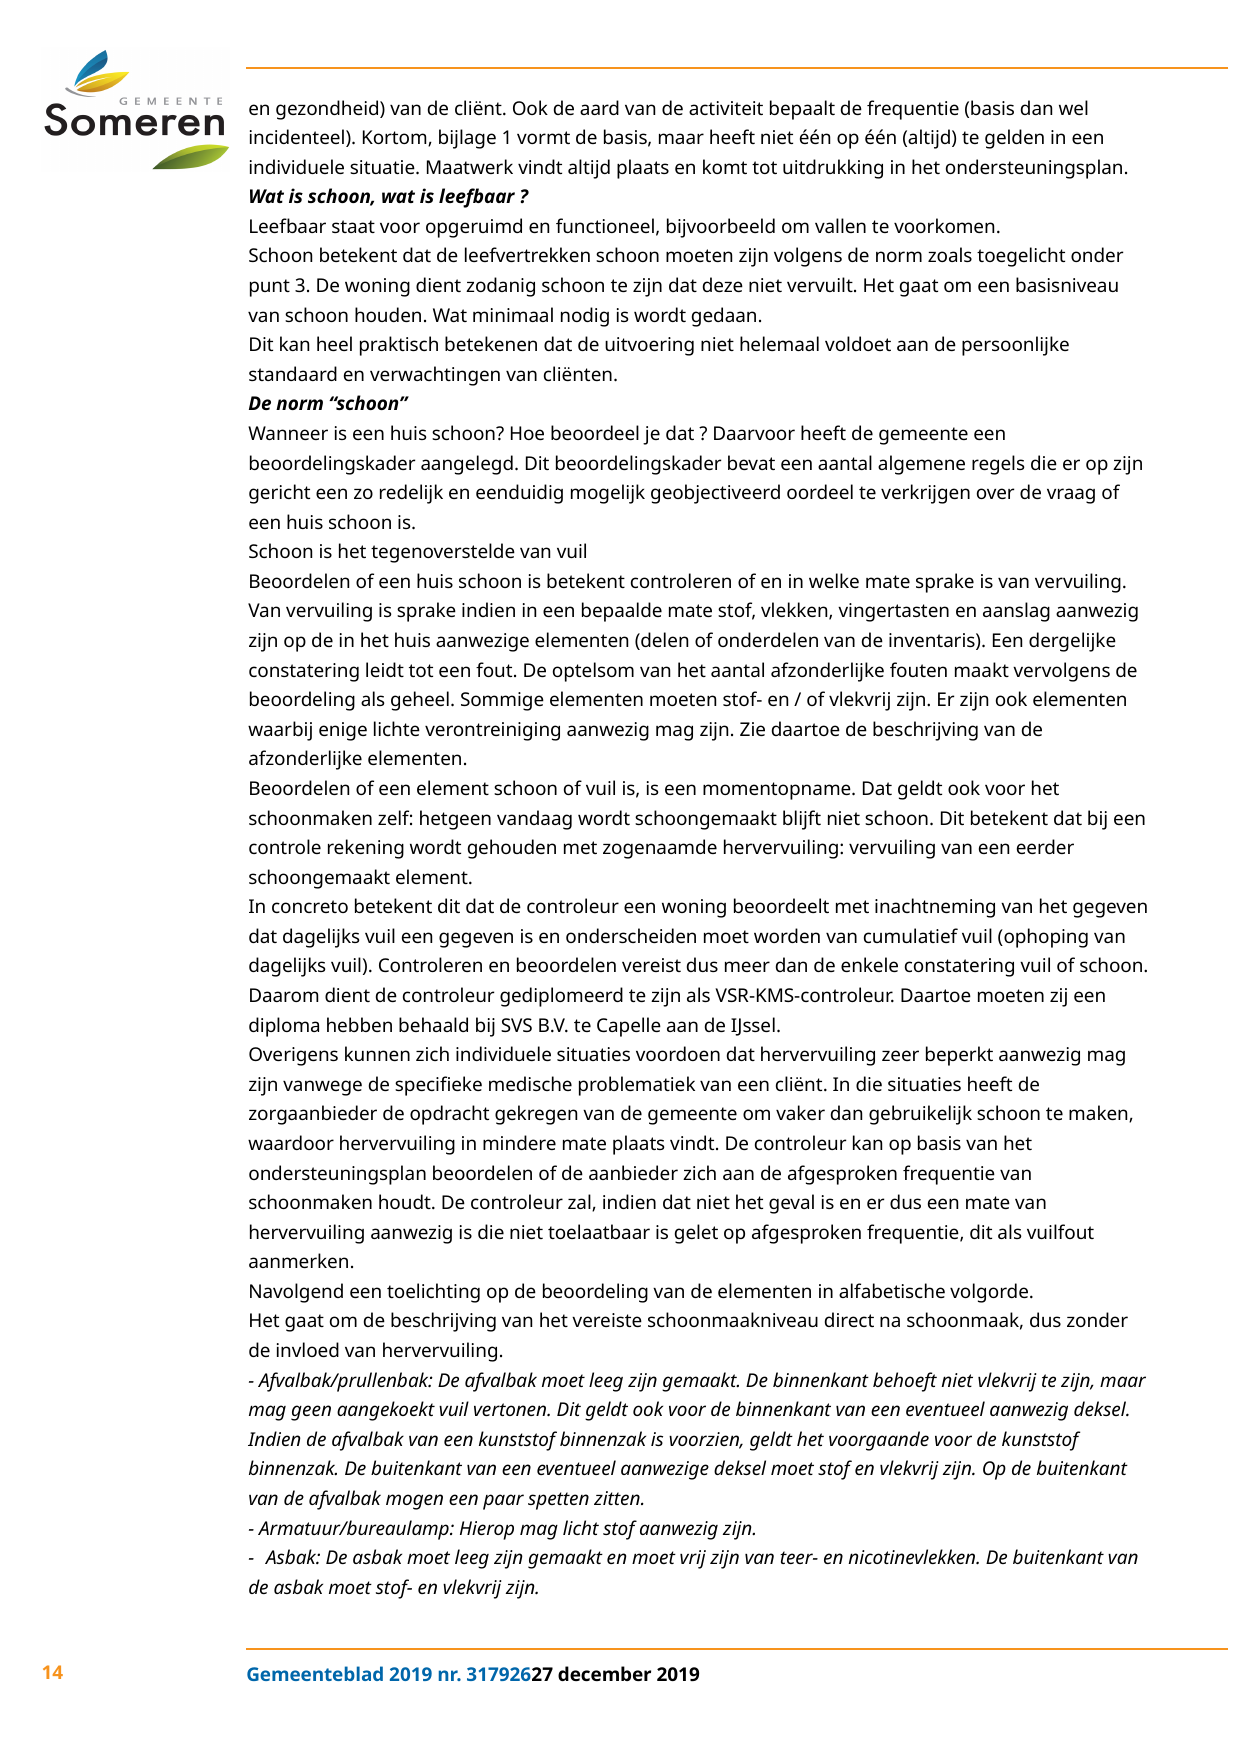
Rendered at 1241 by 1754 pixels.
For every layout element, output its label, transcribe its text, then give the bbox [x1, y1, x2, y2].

text In concreto betekent dit dat de controleur een woning beoordeelt met inachtneming van het gegeven dat dagelijks vuil een gegeven is en onderscheiden moet worden van cumulatief vuil (ophoping van dagelijks vuil). Controleren en beoordelen vereist dus meer dan de enkele constatering vuil of schoon. Daarom dient de controleur gediplomeerd te zijn als VSR-KMS-controleur. Daartoe moeten zij een diploma hebben behaald bij SVS B.V. te Capelle aan de IJssel. [248, 893, 1152, 1038]
text Overigens kunnen zich individuele situaties voordoen dat hervervuiling zeer beperkt aanwezig mag zijn vanwege de specifieke medische problematiek van een cliënt. In die situaties heeft de zorgaanbieder de opdracht gekregen van de gemeente om vaker dan gebruikelijk schoon te maken, waardoor hervervuiling in mindere mate plaats vindt. De controleur kan op basis van het ondersteuningsplan beoordelen of de aanbieder zich aan de afgesproken frequentie van schoonmaken houdt. De controleur zal, indien dat niet het geval is en er dus een mate van hervervuiling aanwezig is die niet toelaatbaar is gelet op afgesproken frequentie, dit als vuilfout aanmerken. [248, 1041, 1152, 1274]
text Beoordelen of een element schoon of vuil is, is een momentopname. Dat geldt ook voor het schoonmaken zelf: hetgeen vandaag wordt schoongemaakt blijft niet schoon. Dit betekent dat bij een controle rekening wordt gehouden met zogenaamde hervervuiling: vervuiling van een eerder schoongemaakt element. [248, 775, 1152, 890]
text Het gaat om de beschrijving van het vereiste schoonmaakniveau direct na schoonmaak, dus zonder de invloed van hervervuiling. [248, 1308, 1152, 1363]
text Schoon is het tegenoverstelde van vuil [248, 538, 1152, 564]
text Schoon betekent dat de leefvertrekken schoon moeten zijn volgens de norm zoals toegelicht onder punt 3. De woning dient zodanig schoon te zijn dat deze niet vervuilt. Het gaat om een basisniveau van schoon houden. Wat minimaal nodig is wordt gedaan. [248, 243, 1152, 328]
text - Afvalbak/prullenbak: De afvalbak moet leeg zijn gemaakt. De binnenkant behoeft niet vlekvrij te zijn, maar mag geen aangekoekt vuil vertonen. Dit geldt ook voor de binnenkant van een eventueel aanwezig deksel. Indien de afvalbak van een kunststof binnenzak is voorzien, geldt het voorgaande voor de kunststof binnenzak. De buitenkant van een eventueel aanwezige deksel moet stof en vlekvrij zijn. Op de buitenkant van de afvalbak mogen een paar spetten zitten. [248, 1367, 1152, 1511]
text - Armatuur/bureaulamp: Hierop mag licht stof aanwezig zijn. [248, 1515, 1152, 1541]
text Wanneer is een huis schoon? Hoe beoordeel je dat ? Daarvoor heeft de gemeente een beoordelingskader aangelegd. Dit beoordelingskader bevat een aantal algemene regels die er op zijn gericht een zo redelijk en eenduidig mogelijk geobjectiveerd oordeel te verkrijgen over de vraag of een huis schoon is. [248, 420, 1152, 535]
text Leefbaar staat voor opgeruimd en functioneel, bijvoorbeeld om vallen te voorkomen. [248, 213, 1152, 239]
text Wat is schoon, wat is leefbaar ? [248, 183, 1152, 209]
text - Asbak: De asbak moet leeg zijn gemaakt en moet vrij zijn van teer- en nicotinevlekken. De buitenkant van de asbak moet stof- en vlekvrij zijn. [248, 1544, 1152, 1600]
text Dit kan heel praktisch betekenen dat de uitvoering niet helemaal voldoet aan de persoonlijke standaard en verwachtingen van cliënten. [248, 331, 1152, 387]
text Navolgend een toelichting op de beoordeling van de elementen in alfabetische volgorde. [248, 1278, 1152, 1304]
text De norm “schoon” [248, 391, 1152, 416]
text en gezondheid) van de cliënt. Ook de aard van de activiteit bepaalt de frequentie (basis dan wel incidenteel). Kortom, bijlage 1 vormt de basis, maar heeft niet één op één (altijd) te gelden in een individuele situatie. Maatwerk vindt altijd plaats en komt tot uitdrukking in het ondersteuningsplan. [248, 95, 1152, 180]
picture [41, 47, 231, 172]
text Beoordelen of een huis schoon is betekent controleren of en in welke mate sprake is van vervuiling. Van vervuiling is sprake indien in een bepaalde mate stof, vlekken, vingertasten en aanslag aanwezig zijn op de in het huis aanwezige elementen (delen of onderdelen van de inventaris). Een dergelijke constatering leidt tot een fout. De optelsom van het aantal afzonderlijke fouten maakt vervolgens de beoordeling als geheel. Sommige elementen moeten stof- en / of vlekvrij zijn. Er zijn ook elementen waarbij enige lichte verontreiniging aanwezig mag zijn. Zie daartoe de beschrijving van de afzonderlijke elementen. [248, 568, 1152, 771]
